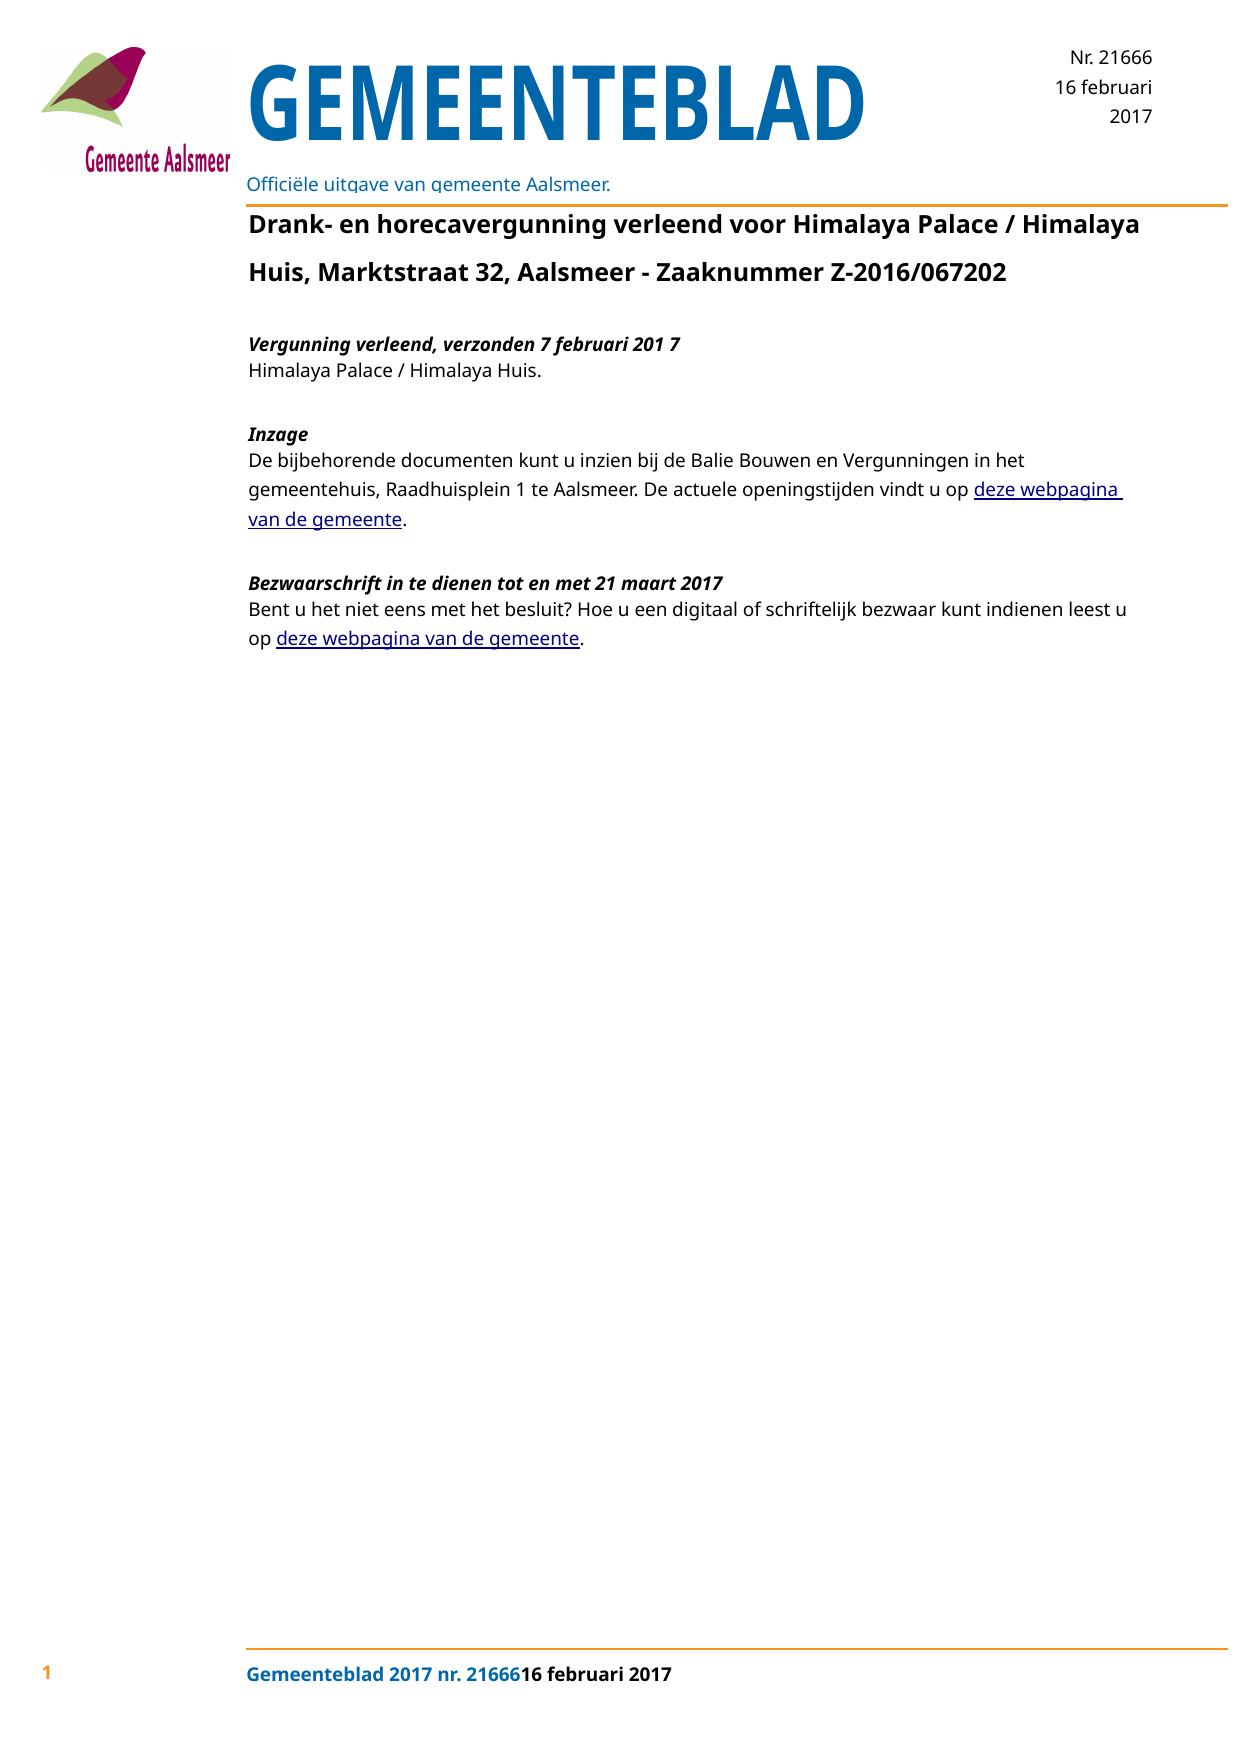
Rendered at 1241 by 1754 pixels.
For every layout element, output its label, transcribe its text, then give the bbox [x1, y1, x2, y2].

text Inzage [248, 421, 1152, 447]
text Bezwaarschrift in te dienen tot en met 21 maart 2017 [248, 570, 1152, 596]
text Himalaya Palace / Himalaya Huis. [248, 357, 1152, 383]
text Drank- en horecavergunning verleend voor Himalaya Palace / Himalaya Huis, Marktstraat 32, Aalsmeer - Zaaknummer Z-2016/067202 [248, 207, 1152, 288]
text De bijbehorende documenten kunt u inzien bij de Balie Bouwen en Vergunningen in het gemeentehuis, Raadhuisplein 1 te Aalsmeer. De actuele openingstijden vindt u op deze webpagina van de gemeente. [248, 447, 1152, 532]
text Vergunning verleend, verzonden 7 februari 201 7 [248, 331, 1152, 357]
picture [41, 47, 231, 172]
text Bent u het niet eens met het besluit? Hoe u een digitaal of schriftelijk bezwaar kunt indienen leest u op deze webpagina van de gemeente. [248, 596, 1152, 651]
